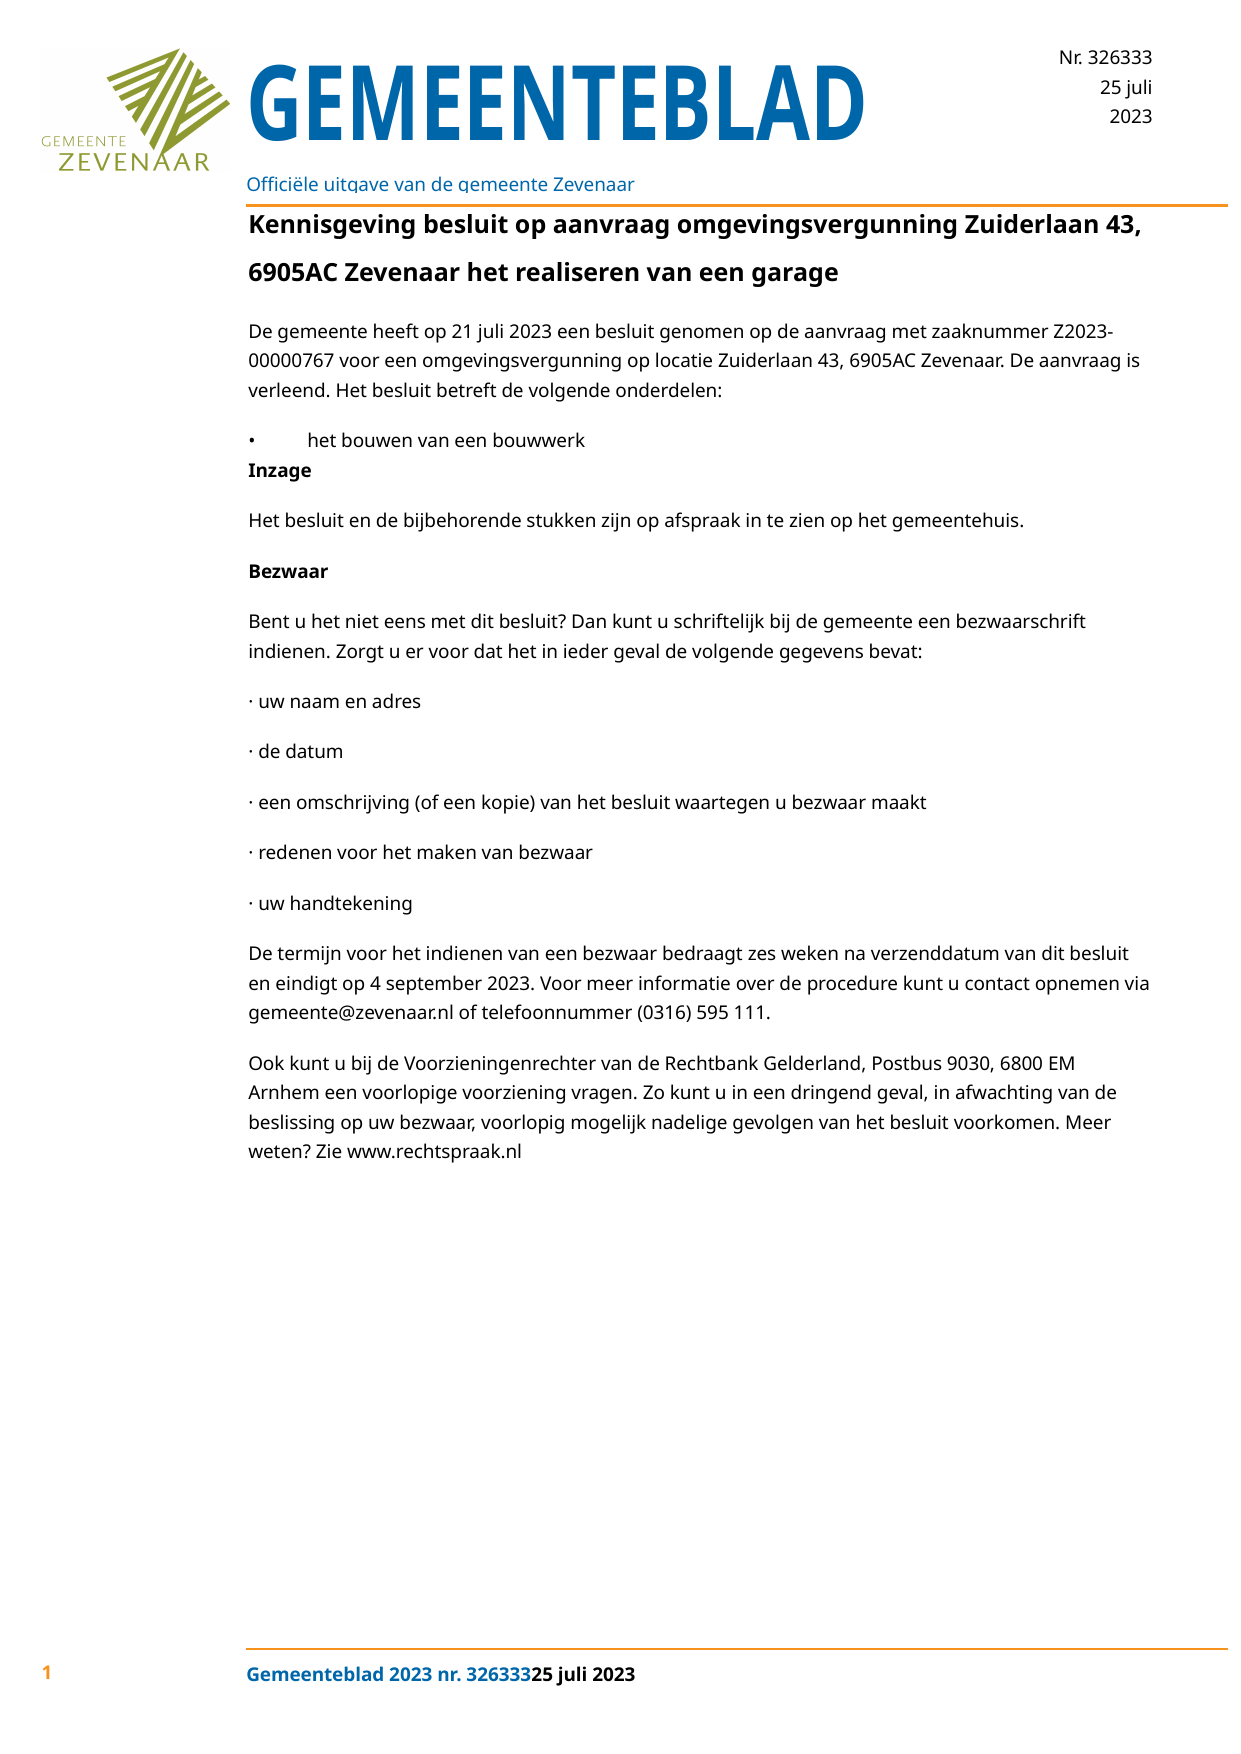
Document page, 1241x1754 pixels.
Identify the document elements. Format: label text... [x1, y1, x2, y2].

text · redenen voor het maken van bezwaar [248, 839, 1152, 865]
text · de datum [248, 739, 1152, 764]
text Kennisgeving besluit op aanvraag omgevingsvergunning Zuiderlaan 43, 6905AC Zevenaar het realiseren van een garage [248, 207, 1152, 288]
text De termijn voor het indienen van een bezwaar bedraagt zes weken na verzenddatum van dit besluit en eindigt op 4 september 2023. Voor meer informatie over de procedure kunt u contact opnemen via gemeente@zevenaar.nl of telefoonnummer (0316) 595 111. [248, 940, 1152, 1025]
text Bent u het niet eens met dit besluit? Dan kunt u schriftelijk bij de gemeente een bezwaarschrift indienen. Zorgt u er voor dat het in ieder geval de volgende gegevens bevat: [248, 608, 1152, 664]
text Het besluit en de bijbehorende stukken zijn op afspraak in te zien op het gemeentehuis. [248, 507, 1152, 533]
text Bezwaar [248, 558, 1152, 584]
text De gemeente heeft op 21 juli 2023 een besluit genomen op de aanvraag met zaaknummer Z2023-00000767 voor een omgevingsvergunning op locatie Zuiderlaan 43, 6905AC Zevenaar. De aanvraag is verleend. Het besluit betreft de volgende onderdelen: [248, 318, 1152, 403]
text · uw naam en adres [248, 688, 1152, 714]
list het bouwen van een bouwwerk [248, 427, 1152, 453]
text Inzage [248, 457, 1152, 483]
text Ook kunt u bij de Voorzieningenrechter van de Rechtbank Gelderland, Postbus 9030, 6800 EM Arnhem een voorlopige voorziening vragen. Zo kunt u in een dringend geval, in afwachting van de beslissing op uw bezwaar, voorlopig mogelijk nadelige gevolgen van het besluit voorkomen. Meer weten? Zie www.rechtspraak.nl [248, 1050, 1152, 1164]
text · een omschrijving (of een kopie) van het besluit waartegen u bezwaar maakt [248, 789, 1152, 815]
picture [41, 47, 231, 172]
text · uw handtekening [248, 890, 1152, 916]
